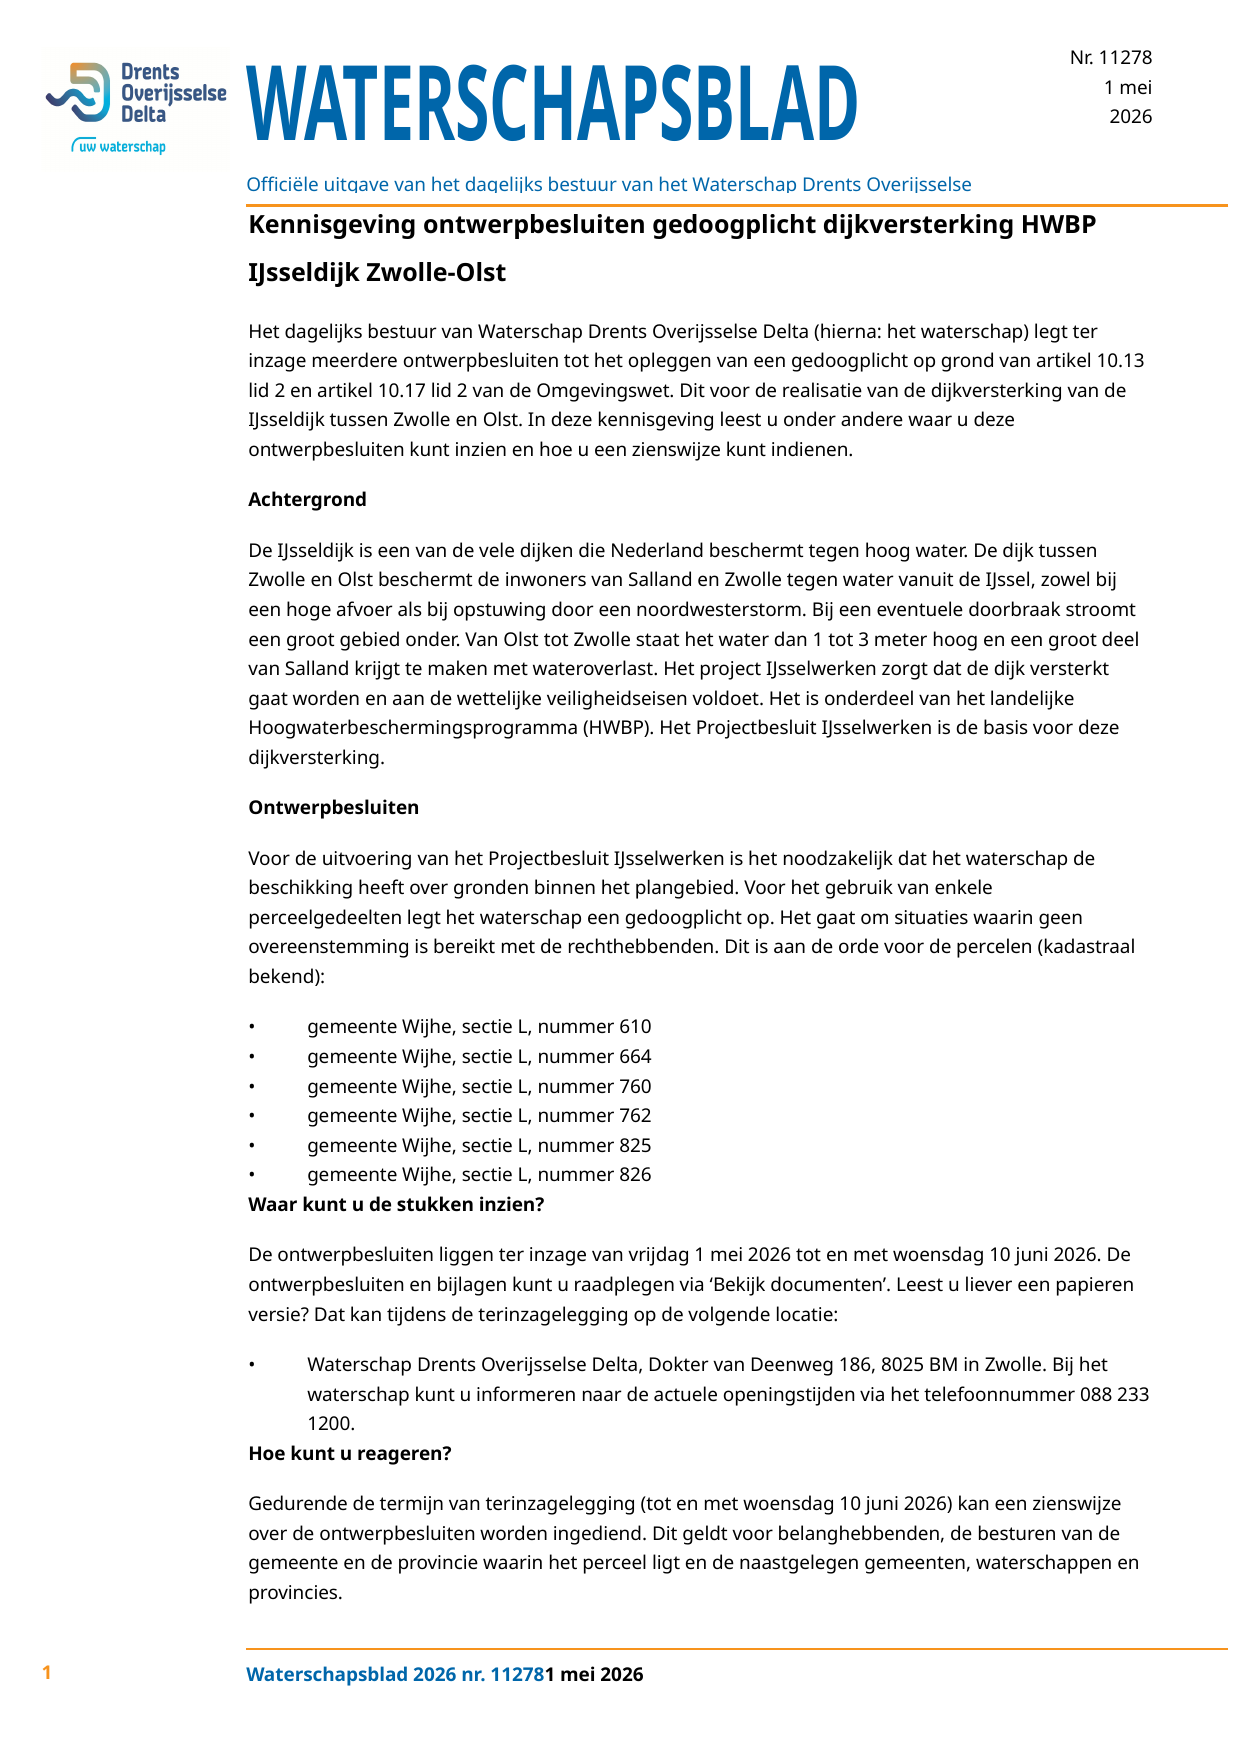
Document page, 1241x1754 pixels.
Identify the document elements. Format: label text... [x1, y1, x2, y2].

text Ontwerpbesluiten [248, 794, 1152, 820]
text Achtergrond [248, 487, 1152, 512]
text Waar kunt u de stukken inzien? [248, 1191, 1152, 1217]
text De ontwerpbesluiten liggen ter inzage van vrijdag 1 mei 2026 tot en met woensdag 10 juni 2026. De ontwerpbesluiten en bijlagen kunt u raadplegen via ‘Bekijk documenten’. Leest u liever een papieren versie? Dat kan tijdens de terinzagelegging op de volgende locatie: [248, 1242, 1152, 1327]
list gemeente Wijhe, sectie L, nummer 762 [248, 1102, 1152, 1128]
text Voor de uitvoering van het Projectbesluit IJsselwerken is het noodzakelijk dat het waterschap de beschikking heeft over gronden binnen het plangebied. Voor het gebruik van enkele perceelgedeelten legt het waterschap een gedoogplicht op. Het gaat om situaties waarin geen overeenstemming is bereikt met de rechthebbenden. Dit is aan de orde voor de percelen (kadastraal bekend): [248, 845, 1152, 989]
text Gedurende de termijn van terinzagelegging (tot en met woensdag 10 juni 2026) kan een zienswijze over de ontwerpbesluiten worden ingediend. Dit geldt voor belanghebbenden, de besturen van de gemeente en de provincie waarin het perceel ligt en de naastgelegen gemeenten, waterschappen en provincies. [248, 1490, 1152, 1605]
list gemeente Wijhe, sectie L, nummer 826 [248, 1162, 1152, 1187]
text Kennisgeving ontwerpbesluiten gedoogplicht dijkversterking HWBP IJsseldijk Zwolle-Olst [248, 207, 1152, 288]
list gemeente Wijhe, sectie L, nummer 664 [248, 1043, 1152, 1069]
picture [41, 47, 231, 172]
text Het dagelijks bestuur van Waterschap Drents Overijsselse Delta (hierna: het waterschap) legt ter inzage meerdere ontwerpbesluiten tot het opleggen van een gedoogplicht op grond van artikel 10.13 lid 2 en artikel 10.17 lid 2 van de Omgevingswet. Dit voor de realisatie van de dijkversterking van de IJsseldijk tussen Zwolle en Olst. In deze kennisgeving leest u onder andere waar u deze ontwerpbesluiten kunt inzien en hoe u een zienswijze kunt indienen. [248, 318, 1152, 462]
text Hoe kunt u reageren? [248, 1440, 1152, 1466]
list gemeente Wijhe, sectie L, nummer 825 [248, 1132, 1152, 1158]
list Waterschap Drents Overijsselse Delta, Dokter van Deenweg 186, 8025 BM in Zwolle. Bij het waterschap kunt u informeren naar de actuele openingstijden via het telefoonnummer 088 233 1200. [248, 1351, 1152, 1436]
list gemeente Wijhe, sectie L, nummer 760 [248, 1073, 1152, 1099]
text De IJsseldijk is een van de vele dijken die Nederland beschermt tegen hoog water. De dijk tussen Zwolle en Olst beschermt de inwoners van Salland en Zwolle tegen water vanuit de IJssel, zowel bij een hoge afvoer als bij opstuwing door een noordwesterstorm. Bij een eventuele doorbraak stroomt een groot gebied onder. Van Olst tot Zwolle staat het water dan 1 tot 3 meter hoog en een groot deel van Salland krijgt te maken met wateroverlast. Het project IJsselwerken zorgt dat de dijk versterkt gaat worden en aan de wettelijke veiligheidseisen voldoet. Het is onderdeel van het landelijke Hoogwaterbeschermingsprogramma (HWBP). Het Projectbesluit IJsselwerken is de basis voor deze dijkversterking. [248, 537, 1152, 770]
list gemeente Wijhe, sectie L, nummer 610 [248, 1014, 1152, 1039]
